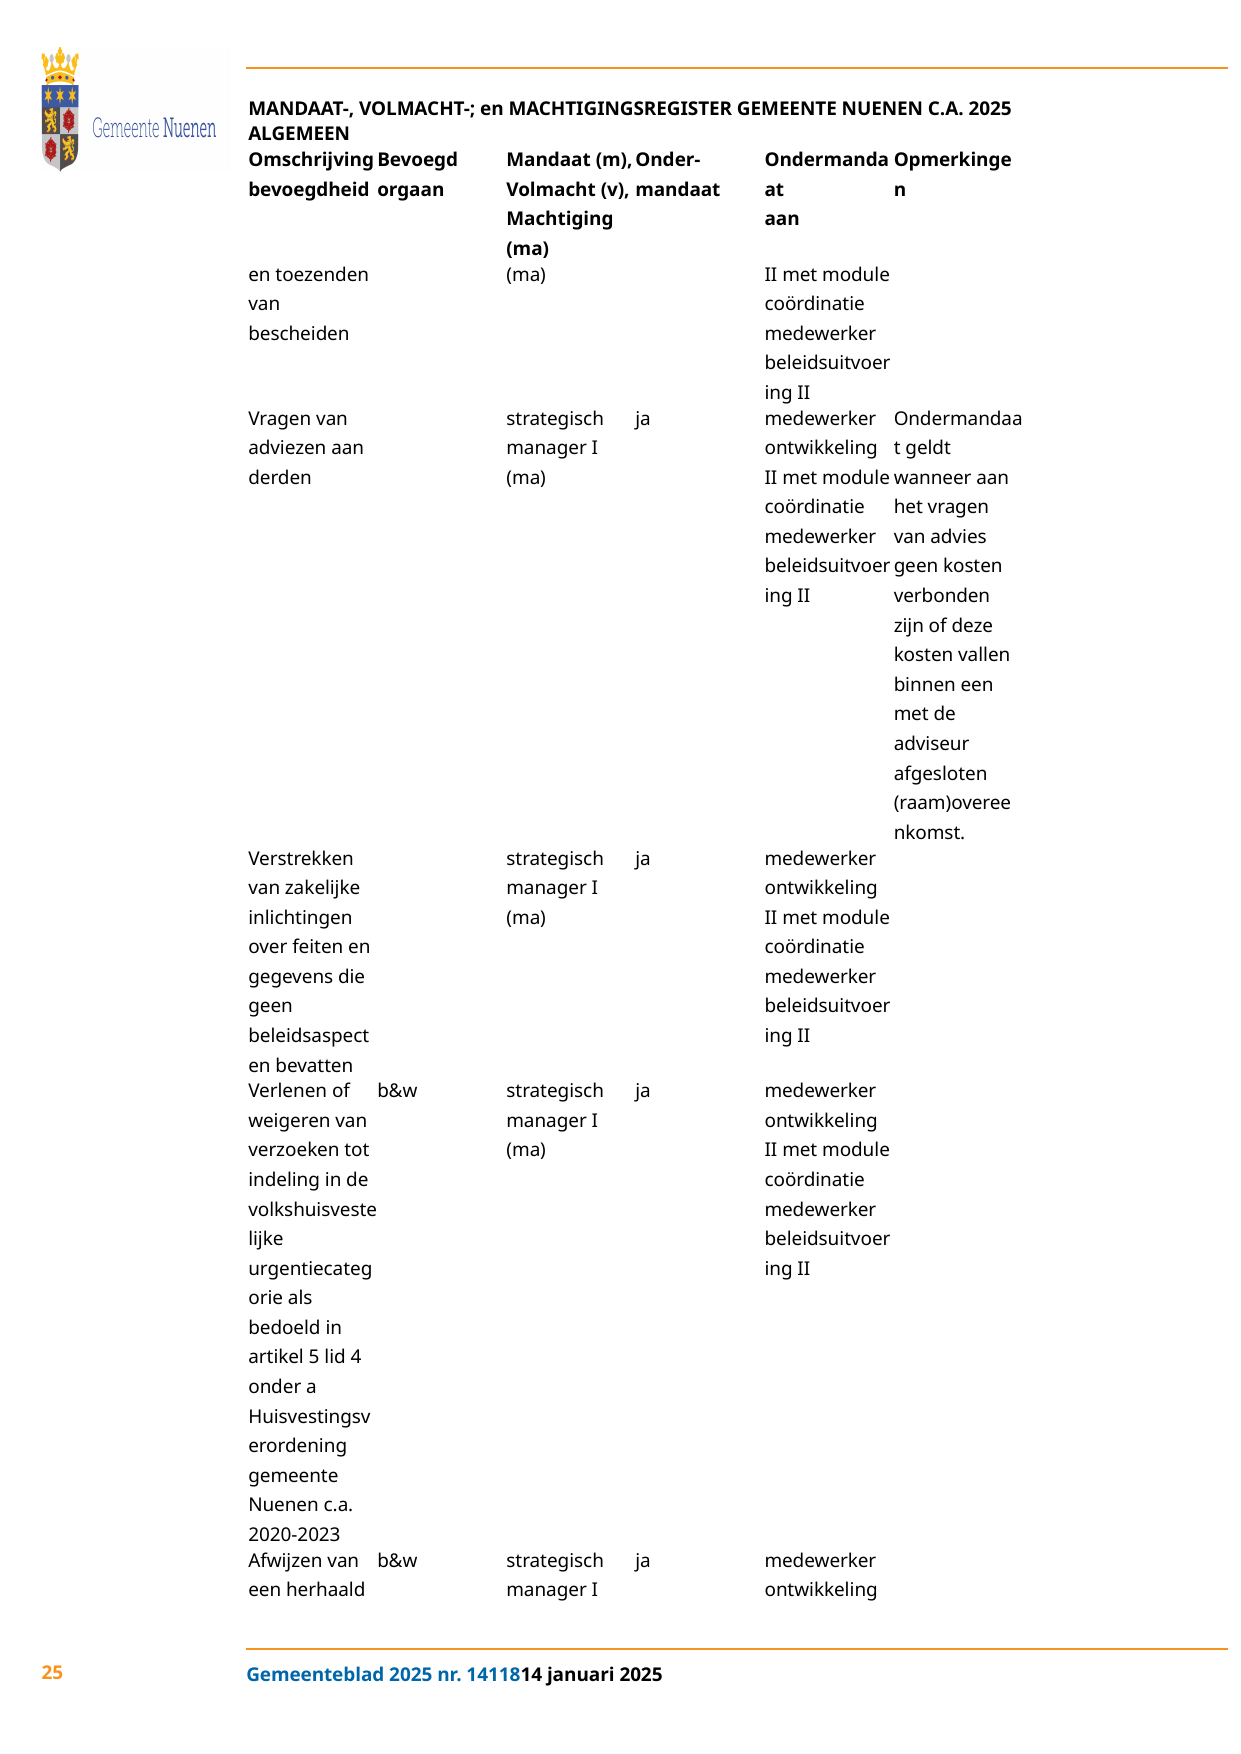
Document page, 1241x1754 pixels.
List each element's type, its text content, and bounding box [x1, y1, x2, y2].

table_cell Mandaat (m), Volmacht (v), Machtiging (ma) [506, 146, 635, 261]
table_cell [894, 1547, 1022, 1602]
table_cell [1023, 1547, 1152, 1602]
table_cell en toezenden van bescheiden [248, 261, 377, 405]
table_cell strategisch manager I (ma) [506, 405, 635, 845]
table_cell [1023, 1078, 1152, 1547]
table_cell Ondermandaat geldt wanneer aan het vragen van advies geen kosten verbonden zijn of deze kosten vallen binnen een met de adviseur afgesloten (raam)overeenkomst. [894, 405, 1022, 845]
table_header MANDAAT-, VOLMACHT-; en MACHTIGINGSREGISTER GEMEENTE NUENEN C.A. 2025 [248, 95, 1152, 121]
table_cell medewerker ontwikkeling II met module coördinatie medewerker beleidsuitvoering II [764, 845, 893, 1077]
table_cell Onder-mandaat [635, 146, 764, 261]
table_cell Verstrekken van zakelijke inlichtingen over feiten en gegevens die geen beleidsaspecten bevatten [248, 845, 377, 1077]
table_cell [894, 1078, 1022, 1547]
table_cell Bevoegd orgaan [377, 146, 506, 261]
table_cell b&w [377, 1078, 506, 1547]
table_cell medewerker ontwikkeling [764, 1547, 893, 1602]
table_cell (ma) [506, 261, 635, 405]
table_cell ja [635, 1547, 764, 1602]
table_cell [1023, 405, 1152, 845]
table_cell Vragen van adviezen aan derden [248, 405, 377, 845]
table_cell [377, 261, 506, 405]
table_cell [1023, 146, 1152, 261]
table_cell Omschrijving bevoegdheid [248, 146, 377, 261]
table_cell [635, 261, 764, 405]
table_cell medewerker ontwikkeling II met module coördinatie medewerker beleidsuitvoering II [764, 405, 893, 845]
table_cell b&w [377, 1547, 506, 1602]
table_cell strategisch manager I (ma) [506, 845, 635, 1077]
table_cell ja [635, 845, 764, 1077]
table_cell [894, 845, 1022, 1077]
table_cell Opmerkingen [894, 146, 1022, 261]
table_cell ja [635, 1078, 764, 1547]
picture [41, 47, 231, 172]
table_cell Afwijzen van een herhaald [248, 1547, 377, 1602]
table_cell [1023, 261, 1152, 405]
table_cell ja [635, 405, 764, 845]
table_cell [1023, 845, 1152, 1077]
table_cell Verlenen of weigeren van verzoeken tot indeling in de volkshuisvestelijke urgentiecategorie als bedoeld in artikel 5 lid 4 onder a Huisvestingsverordening gemeente Nuenen c.a. 2020-2023 [248, 1078, 377, 1547]
table_cell Ondermandaat aan [764, 146, 893, 261]
table_cell II met module coördinatie medewerker beleidsuitvoering II [764, 261, 893, 405]
table_cell [377, 405, 506, 845]
table_cell [377, 845, 506, 1077]
table_cell strategisch manager I [506, 1547, 635, 1602]
table_cell [894, 261, 1022, 405]
table_cell strategisch manager I (ma) [506, 1078, 635, 1547]
table_cell ALGEMEEN [248, 121, 1152, 146]
table_cell medewerker ontwikkeling II met module coördinatie medewerker beleidsuitvoering II [764, 1078, 893, 1547]
